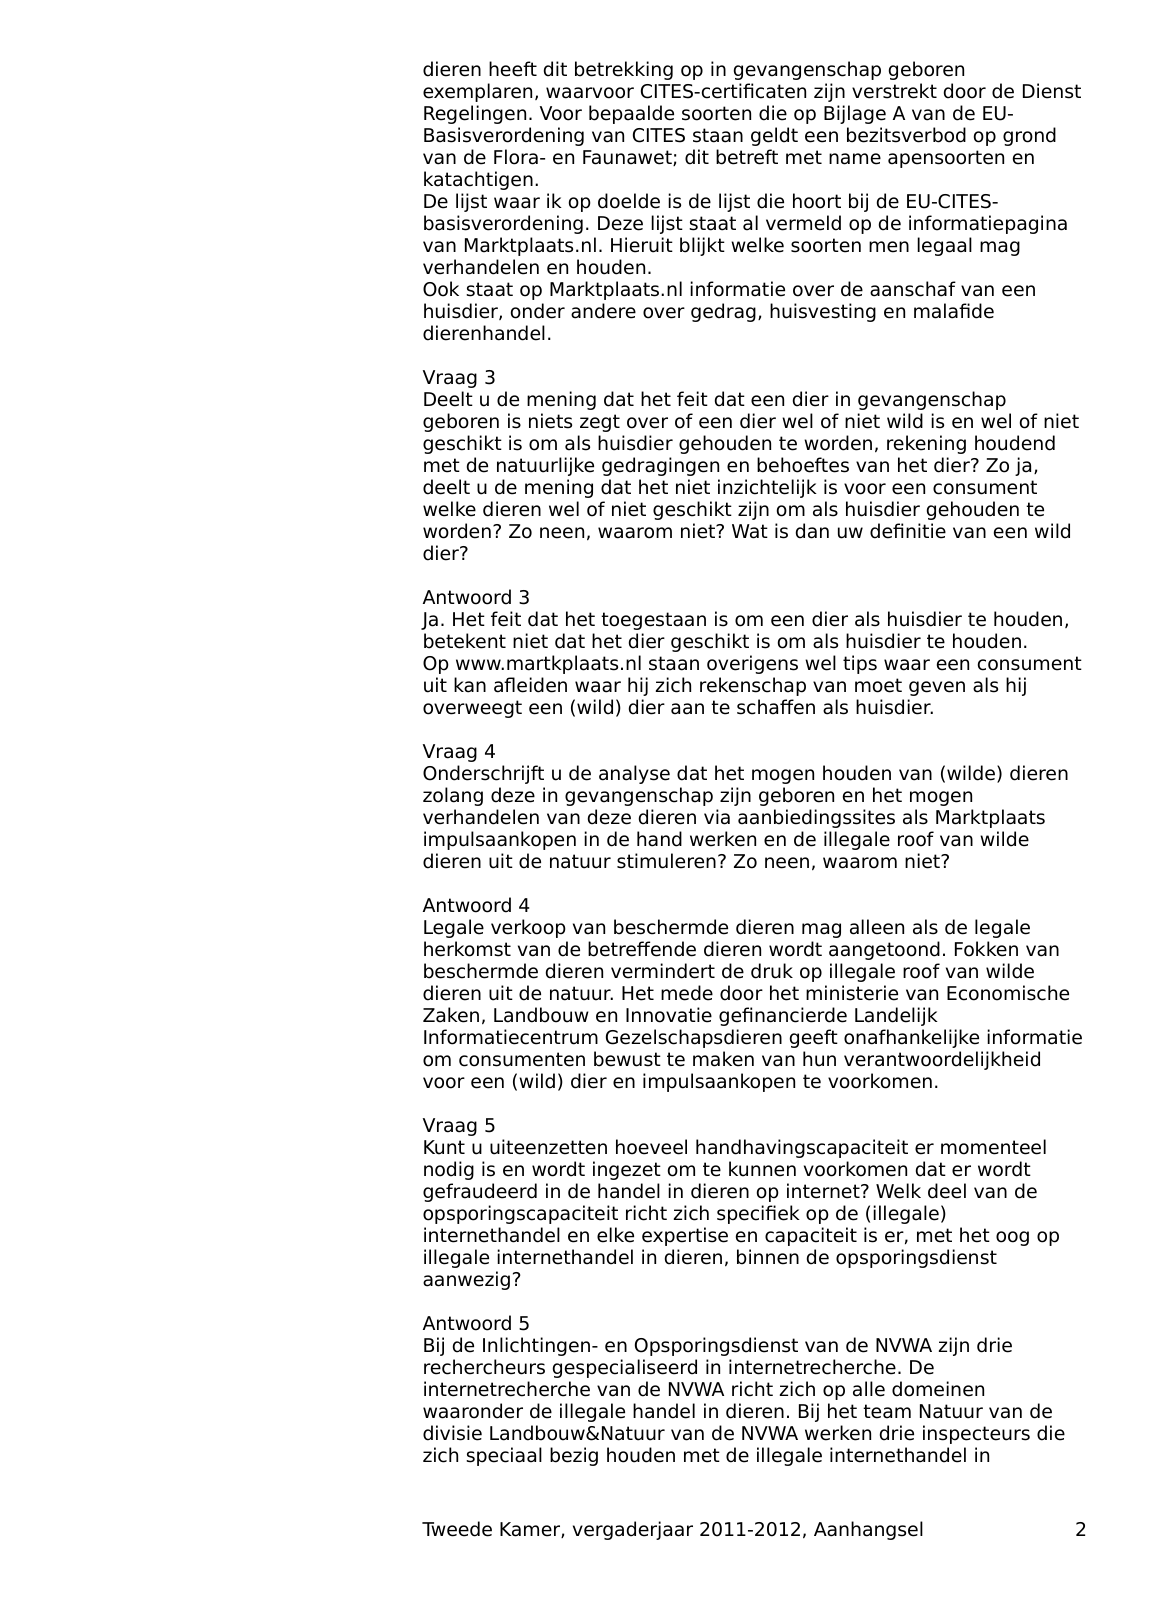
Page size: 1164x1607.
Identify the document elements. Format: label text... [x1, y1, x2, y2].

text Kunt u uiteenzetten hoeveel handhavingscapaciteit er momenteel nodig is en wordt ingezet om te kunnen voorkomen dat er wordt gefraudeerd in de handel in dieren op internet? Welk deel van de opsporingscapaciteit richt zich specifiek op de (illegale) internethandel en elke expertise en capaciteit is er, met het oog op illegale internethandel in dieren, binnen de opsporingsdienst aanwezig? [422, 1137, 1087, 1291]
text Ook staat op Marktplaats.nl informatie over de aanschaf van een huisdier, onder andere over gedrag, huisvesting en malafide dierenhandel. [422, 279, 1087, 345]
text Op www.martkplaats.nl staan overigens wel tips waar een consument uit kan afleiden waar hij zich rekenschap van moet geven als hij overweegt een (wild) dier aan te schaffen als huisdier. [422, 653, 1087, 719]
text Antwoord 5 [422, 1313, 1087, 1335]
text Antwoord 3 [422, 587, 1087, 609]
text Vraag 3 [422, 367, 1087, 389]
text Vraag 5 [422, 1115, 1087, 1137]
text Deelt u de mening dat het feit dat een dier in gevangenschap geboren is niets zegt over of een dier wel of niet wild is en wel of niet geschikt is om als huisdier gehouden te worden, rekening houdend met de natuurlijke gedragingen en behoeftes van het dier? Zo ja, deelt u de mening dat het niet inzichtelijk is voor een consument welke dieren wel of niet geschikt zijn om als huisdier gehouden te worden? Zo neen, waarom niet? Wat is dan uw definitie van een wild dier? [422, 389, 1087, 565]
text De lijst waar ik op doelde is de lijst die hoort bij de EU-CITES-basisverordening. Deze lijst staat al vermeld op de informatiepagina van Marktplaats.nl. Hieruit blijkt welke soorten men legaal mag verhandelen en houden. [422, 191, 1087, 279]
text Onderschrijft u de analyse dat het mogen houden van (wilde) dieren zolang deze in gevangenschap zijn geboren en het mogen verhandelen van deze dieren via aanbiedingssites als Marktplaats impulsaankopen in de hand werken en de illegale roof van wilde dieren uit de natuur stimuleren? Zo neen, waarom niet? [422, 763, 1087, 873]
text Legale verkoop van beschermde dieren mag alleen als de legale herkomst van de betreffende dieren wordt aangetoond. Fokken van beschermde dieren vermindert de druk op illegale roof van wilde dieren uit de natuur. Het mede door het ministerie van Economische Zaken, Landbouw en Innovatie gefinancierde Landelijk Informatiecentrum Gezelschapsdieren geeft onafhankelijke informatie om consumenten bewust te maken van hun verantwoordelijkheid voor een (wild) dier en impulsaankopen te voorkomen. [422, 917, 1087, 1093]
text Ja. Het feit dat het toegestaan is om een dier als huisdier te houden, betekent niet dat het dier geschikt is om als huisdier te houden. [422, 609, 1087, 653]
text dieren heeft dit betrekking op in gevangenschap geboren exemplaren, waarvoor CITES-certificaten zijn verstrekt door de Dienst Regelingen. Voor bepaalde soorten die op Bijlage A van de EU-Basisverordening van CITES staan geldt een bezitsverbod op grond van de Flora- en Faunawet; dit betreft met name apensoorten en katachtigen. [422, 59, 1087, 191]
text Bij de Inlichtingen- en Opsporingsdienst van de NVWA zijn drie rechercheurs gespecialiseerd in internetrecherche. De internetrecherche van de NVWA richt zich op alle domeinen waaronder de illegale handel in dieren. Bij het team Natuur van de divisie Landbouw&Natuur van de NVWA werken drie inspecteurs die zich speciaal bezig houden met de illegale internethandel in [422, 1335, 1087, 1467]
text Antwoord 4 [422, 895, 1087, 917]
text Vraag 4 [422, 741, 1087, 763]
